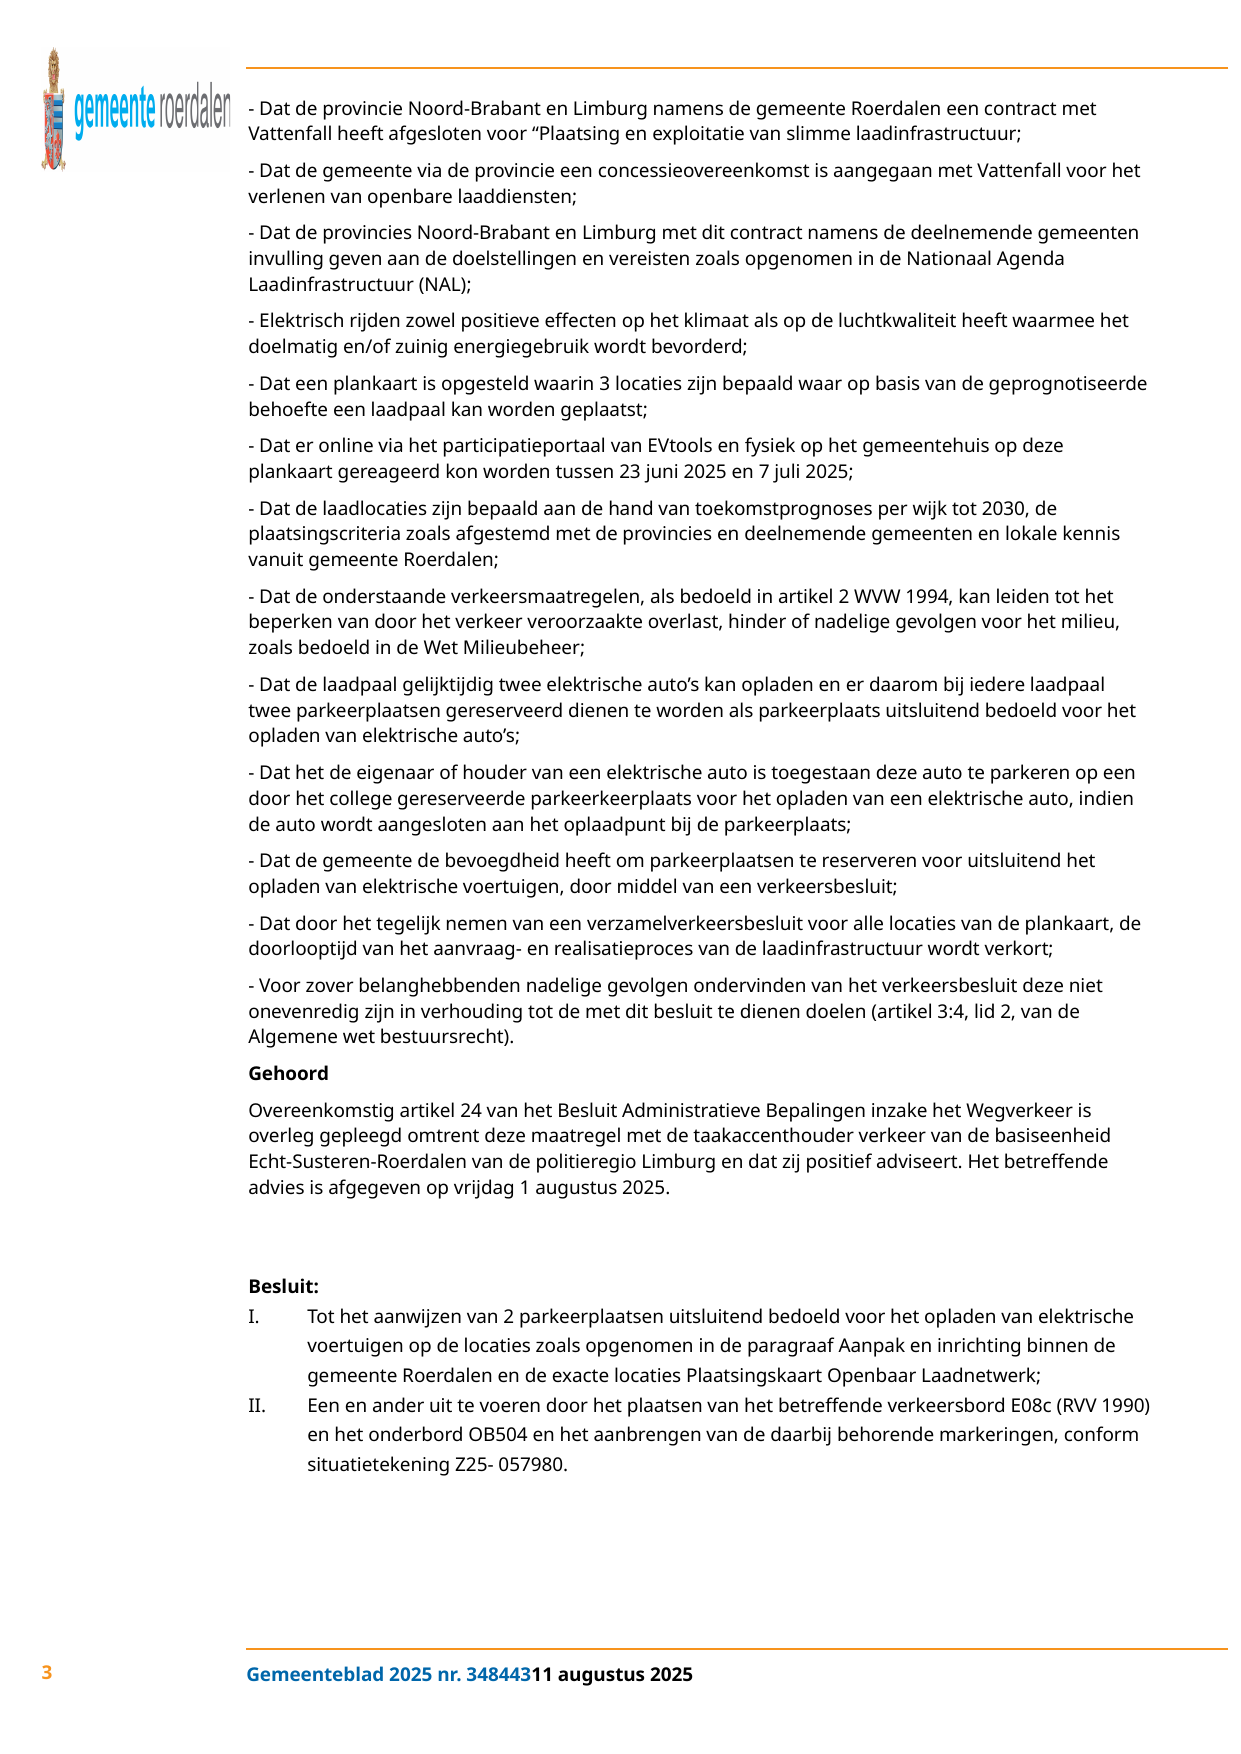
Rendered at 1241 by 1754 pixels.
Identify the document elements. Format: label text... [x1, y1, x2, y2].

text - Dat de laadpaal gelijktijdig twee elektrische auto’s kan opladen en er daarom bij iedere laadpaal twee parkeerplaatsen gereserveerd dienen te worden als parkeerplaats uitsluitend bedoeld voor het opladen van elektrische auto’s; [248, 671, 1152, 748]
text - Dat door het tegelijk nemen van een verzamelverkeersbesluit voor alle locaties van de plankaart, de doorlooptijd van het aanvraag- en realisatieproces van de laadinfrastructuur wordt verkort; [248, 910, 1152, 961]
text - Elektrisch rijden zowel positieve effecten op het klimaat als op de luchtkwaliteit heeft waarmee het doelmatig en/of zuinig energiegebruik wordt bevorderd; [248, 308, 1152, 359]
text - Dat de laadlocaties zijn bepaald aan de hand van toekomstprognoses per wijk tot 2030, de plaatsingscriteria zoals afgestemd met de provincies en deelnemende gemeenten en lokale kennis vanuit gemeente Roerdalen; [248, 495, 1152, 572]
text Overeenkomstig artikel 24 van het Besluit Administratieve Bepalingen inzake het Wegverkeer is overleg gepleegd omtrent deze maatregel met de taakaccenthouder verkeer van de basiseenheid Echt-Susteren-Roerdalen van de politieregio Limburg en dat zij positief adviseert. Het betreffende advies is afgegeven op vrijdag 1 augustus 2025. [248, 1097, 1152, 1200]
text Besluit: [248, 1273, 1152, 1299]
list Een en ander uit te voeren door het plaatsen van het betreffende verkeersbord E08c (RVV 1990) en het onderbord OB504 en het aanbrengen van de daarbij behorende markeringen, conform situatietekening Z25- 057980. [248, 1392, 1152, 1477]
text - Dat het de eigenaar of houder van een elektrische auto is toegestaan deze auto te parkeren op een door het college gereserveerde parkeerkeerplaats voor het opladen van een elektrische auto, indien de auto wordt aangesloten aan het oplaadpunt bij de parkeerplaats; [248, 759, 1152, 836]
picture [41, 47, 231, 172]
text - Voor zover belanghebbenden nadelige gevolgen ondervinden van het verkeersbesluit deze niet onevenredig zijn in verhouding tot de met dit besluit te dienen doelen (artikel 3:4, lid 2, van de Algemene wet bestuursrecht). [248, 972, 1152, 1049]
text - Dat de provincies Noord-Brabant en Limburg met dit contract namens de deelnemende gemeenten invulling geven aan de doelstellingen en vereisten zoals opgenomen in de Nationaal Agenda Laadinfrastructuur (NAL); [248, 219, 1152, 297]
text - Dat de gemeente via de provincie een concessieovereenkomst is aangegaan met Vattenfall voor het verlenen van openbare laaddiensten; [248, 157, 1152, 209]
text - Dat de gemeente de bevoegdheid heeft om parkeerplaatsen te reserveren voor uitsluitend het opladen van elektrische voertuigen, door middel van een verkeersbesluit; [248, 847, 1152, 899]
list Tot het aanwijzen van 2 parkeerplaatsen uitsluitend bedoeld voor het opladen van elektrische voertuigen op de locaties zoals opgenomen in de paragraaf Aanpak en inrichting binnen de gemeente Roerdalen en de exacte locaties Plaatsingskaart Openbaar Laadnetwerk; [248, 1303, 1152, 1388]
text - Dat er online via het participatieportaal van EVtools en fysiek op het gemeentehuis op deze plankaart gereageerd kon worden tussen 23 juni 2025 en 7 juli 2025; [248, 432, 1152, 484]
text - Dat de onderstaande verkeersmaatregelen, als bedoeld in artikel 2 WVW 1994, kan leiden tot het beperken van door het verkeer veroorzaakte overlast, hinder of nadelige gevolgen voor het milieu, zoals bedoeld in de Wet Milieubeheer; [248, 583, 1152, 660]
text - Dat een plankaart is opgesteld waarin 3 locaties zijn bepaald waar op basis van de geprognotiseerde behoefte een laadpaal kan worden geplaatst; [248, 370, 1152, 422]
text - Dat de provincie Noord-Brabant en Limburg namens de gemeente Roerdalen een contract met Vattenfall heeft afgesloten voor “Plaatsing en exploitatie van slimme laadinfrastructuur; [248, 95, 1152, 146]
text Gehoord [248, 1060, 1152, 1086]
